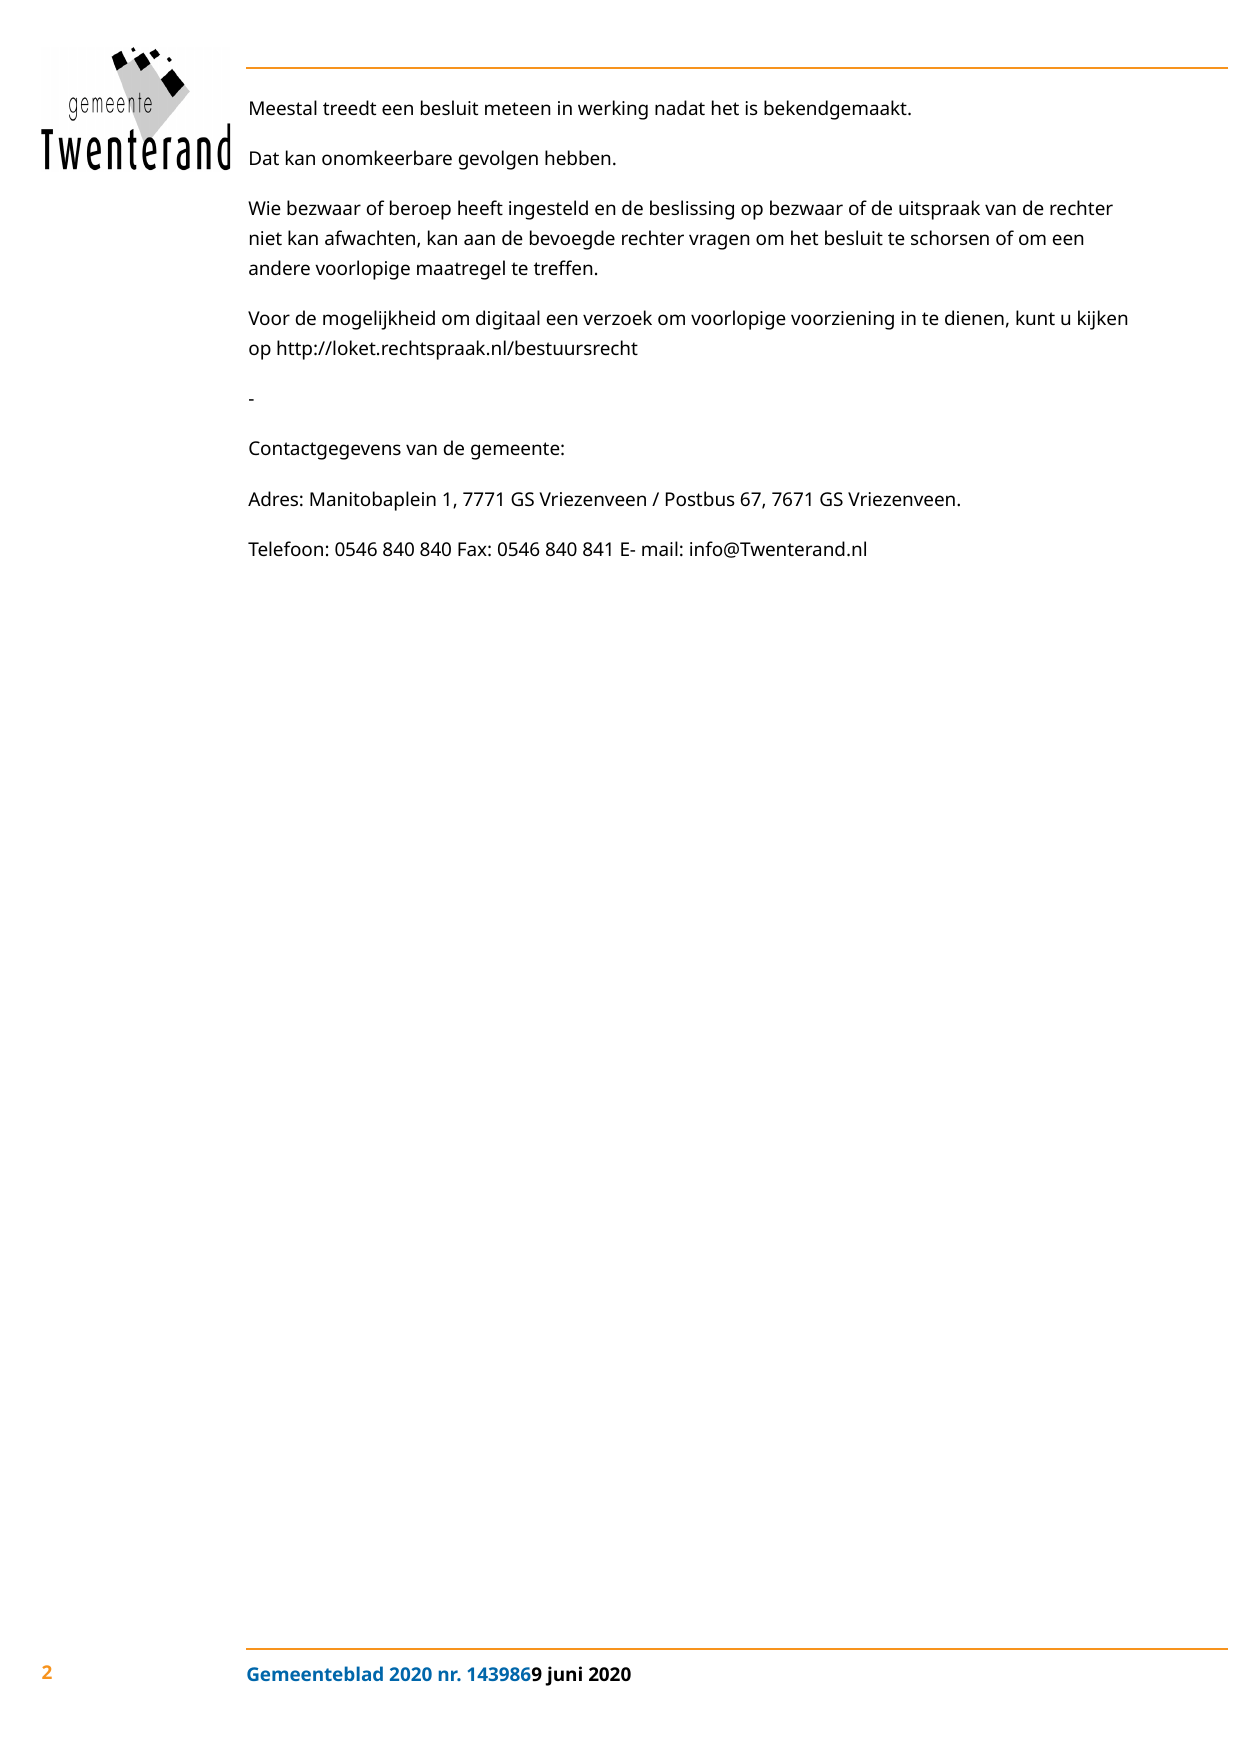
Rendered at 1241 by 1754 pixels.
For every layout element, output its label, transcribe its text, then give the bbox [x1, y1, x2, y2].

text Voor de mogelijkheid om digitaal een verzoek om voorlopige voorziening in te dienen, kunt u kijken op http://loket.rechtspraak.nl/bestuursrecht [248, 305, 1152, 361]
picture [41, 47, 231, 172]
text Telefoon: 0546 840 840 Fax: 0546 840 841 E- mail: info@Twenterand.nl [248, 536, 1152, 562]
text Meestal treedt een besluit meteen in werking nadat het is bekendgemaakt. [248, 95, 1152, 121]
text Dat kan onomkeerbare gevolgen hebben. [248, 145, 1152, 171]
text - [248, 385, 1152, 411]
text Wie bezwaar of beroep heeft ingesteld en de beslissing op bezwaar of de uitspraak van de rechter niet kan afwachten, kan aan de bevoegde rechter vragen om het besluit te schorsen of om een andere voorlopige maatregel te treffen. [248, 196, 1152, 281]
text Adres: Manitobaplein 1, 7771 GS Vriezenveen / Postbus 67, 7671 GS Vriezenveen. [248, 486, 1152, 512]
text Contactgegevens van de gemeente: [248, 436, 1152, 461]
